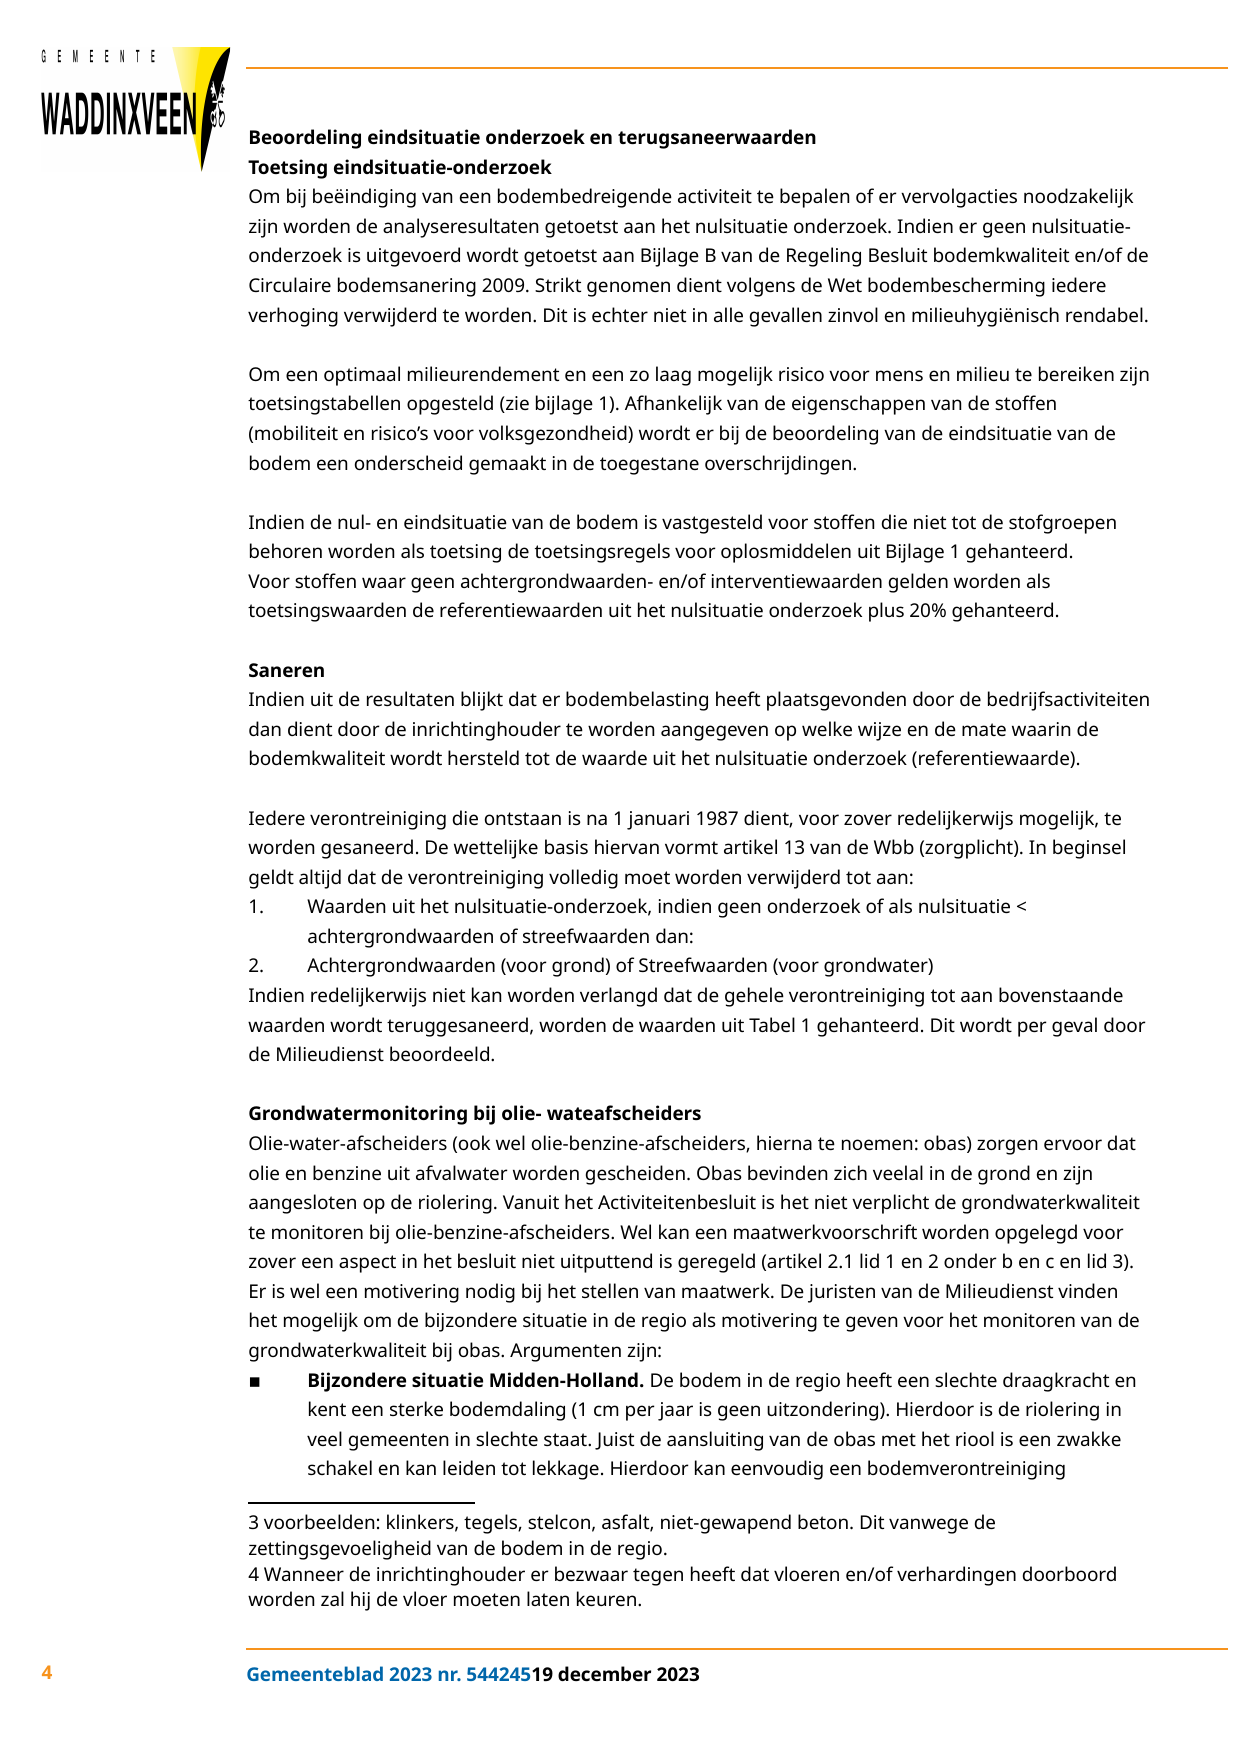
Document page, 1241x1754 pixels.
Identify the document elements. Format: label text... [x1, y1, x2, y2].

text Iedere verontreiniging die ontstaan is na 1 januari 1987 dient, voor zover redelijkerwijs mogelijk, te worden gesaneerd. De wettelijke basis hiervan vormt artikel 13 van de Wbb (zorgplicht). In beginsel geldt altijd dat de verontreiniging volledig moet worden verwijderd tot aan: [248, 805, 1152, 890]
text Saneren [248, 657, 1152, 683]
text Toetsing eindsituatie-onderzoek [248, 154, 1152, 180]
text Om bij beëindiging van een bodembedreigende activiteit te bepalen of er vervolgacties noodzakelijk zijn worden de analyseresultaten getoetst aan het nulsituatie onderzoek. Indien er geen nulsituatie-onderzoek is uitgevoerd wordt getoetst aan Bijlage B van de Regeling Besluit bodemkwaliteit en/of de Circulaire bodemsanering 2009. Strikt genomen dient volgens de Wet bodembescherming iedere verhoging verwijderd te worden. Dit is echter niet in alle gevallen zinvol en milieuhygiënisch rendabel. [248, 183, 1152, 328]
picture [41, 47, 231, 172]
text Grondwatermonitoring bij olie- wateafscheiders [248, 1101, 1152, 1126]
text Olie-water-afscheiders (ook wel olie-benzine-afscheiders, hierna te noemen: obas) zorgen ervoor dat olie en benzine uit afvalwater worden gescheiden. Obas bevinden zich veelal in de grond en zijn aangesloten op de riolering. Vanuit het Activiteitenbesluit is het niet verplicht de grondwaterkwaliteit te monitoren bij olie-benzine-afscheiders. Wel kan een maatwerkvoorschrift worden opgelegd voor zover een aspect in het besluit niet uitputtend is geregeld (artikel 2.1 lid 1 en 2 onder b en c en lid 3). [248, 1130, 1152, 1274]
list Bijzondere situatie Midden-Holland. De bodem in de regio heeft een slechte draagkracht en kent een sterke bodemdaling (1 cm per jaar is geen uitzondering). Hierdoor is de riolering in veel gemeenten in slechte staat. Juist de aansluiting van de obas met het riool is een zwakke schakel en kan leiden tot lekkage. Hierdoor kan eenvoudig een bodemverontreiniging [248, 1367, 1152, 1481]
text Voor stoffen waar geen achtergrondwaarden- en/of interventiewaarden gelden worden als toetsingswaarden de referentiewaarden uit het nulsituatie onderzoek plus 20% gehanteerd. [248, 568, 1152, 623]
list Achtergrondwaarden (voor grond) of Streefwaarden (voor grondwater) [248, 953, 1152, 978]
text Indien de nul- en eindsituatie van de bodem is vastgesteld voor stoffen die niet tot de stofgroepen behoren worden als toetsing de toetsingsregels voor oplosmiddelen uit Bijlage 1 gehanteerd. [248, 509, 1152, 564]
text Indien redelijkerwijs niet kan worden verlangd dat de gehele verontreiniging tot aan bovenstaande waarden wordt teruggesaneerd, worden de waarden uit Tabel 1 gehanteerd. Dit wordt per geval door de Milieudienst beoordeeld. [248, 982, 1152, 1067]
list Waarden uit het nulsituatie-onderzoek, indien geen onderzoek of als nulsituatie < achtergrondwaarden of streefwaarden dan: [248, 893, 1152, 949]
text Er is wel een motivering nodig bij het stellen van maatwerk. De juristen van de Milieudienst vinden het mogelijk om de bijzondere situatie in de regio als motivering te geven voor het monitoren van de grondwaterkwaliteit bij obas. Argumenten zijn: [248, 1278, 1152, 1363]
text Beoordeling eindsituatie onderzoek en terugsaneerwaarden [248, 124, 1152, 150]
text Om een optimaal milieurendement en een zo laag mogelijk risico voor mens en milieu te bereiken zijn toetsingstabellen opgesteld (zie bijlage 1). Afhankelijk van de eigenschappen van de stoffen (mobiliteit en risico’s voor volksgezondheid) wordt er bij de beoordeling van de eindsituatie van de bodem een onderscheid gemaakt in de toegestane overschrijdingen. [248, 361, 1152, 476]
text Indien uit de resultaten blijkt dat er bodembelasting heeft plaatsgevonden door de bedrijfsactiviteiten dan dient door de inrichtinghouder te worden aangegeven op welke wijze en de mate waarin de bodemkwaliteit wordt hersteld tot de waarde uit het nulsituatie onderzoek (referentiewaarde). [248, 686, 1152, 771]
